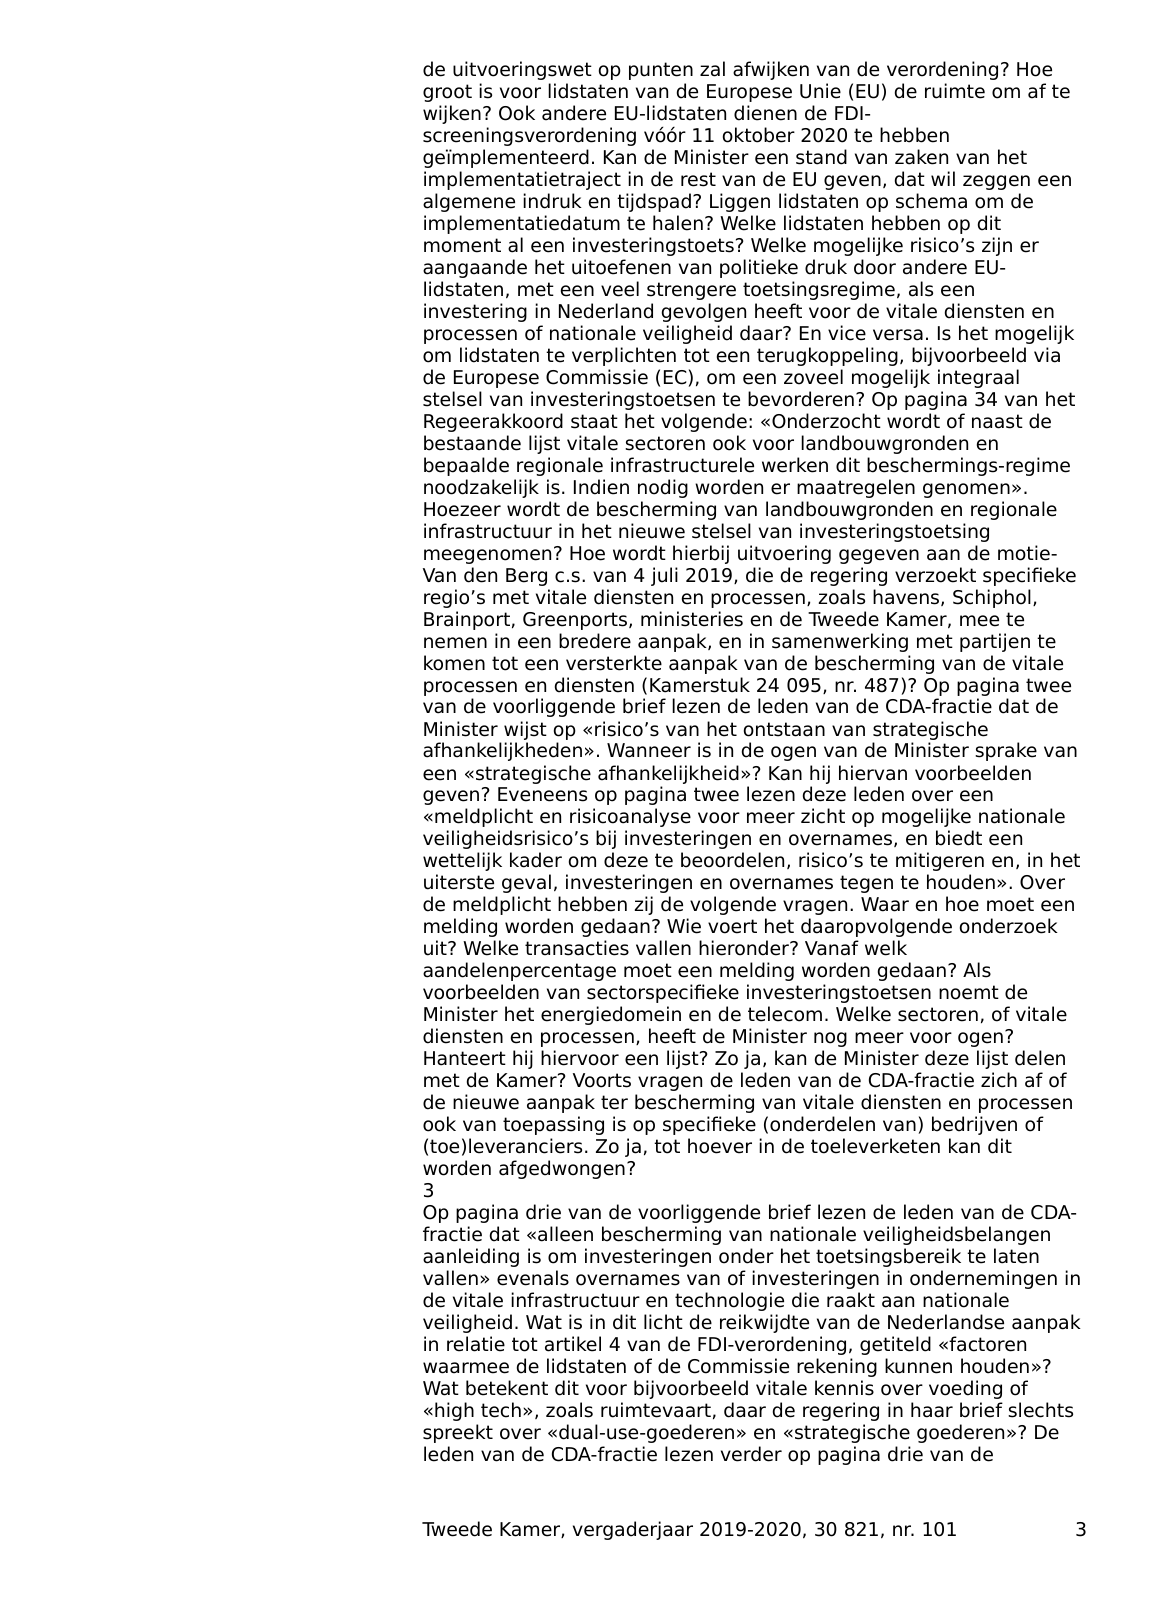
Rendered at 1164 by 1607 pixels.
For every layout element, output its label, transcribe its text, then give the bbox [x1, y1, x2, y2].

text 3 [422, 1180, 1087, 1202]
text Op pagina drie van de voorliggende brief lezen de leden van de CDA-fractie dat «alleen bescherming van nationale veiligheidsbelangen aanleiding is om investeringen onder het toetsingsbereik te laten vallen» evenals overnames van of investeringen in ondernemingen in de vitale infrastructuur en technologie die raakt aan nationale veiligheid. Wat is in dit licht de reikwijdte van de Nederlandse aanpak in relatie tot artikel 4 van de FDI-verordening, getiteld «factoren waarmee de lidstaten of de Commissie rekening kunnen houden»? Wat betekent dit voor bijvoorbeeld vitale kennis over voeding of «high tech», zoals ruimtevaart, daar de regering in haar brief slechts spreekt over «dual-use-goederen» en «strategische goederen»? De leden van de CDA-fractie lezen verder op pagina drie van de [422, 1202, 1087, 1466]
text de uitvoeringswet op punten zal afwijken van de verordening? Hoe groot is voor lidstaten van de Europese Unie (EU) de ruimte om af te wijken? Ook andere EU-lidstaten dienen de FDI-screeningsverordening vóór 11 oktober 2020 te hebben geïmplementeerd. Kan de Minister een stand van zaken van het implementatietraject in de rest van de EU geven, dat wil zeggen een algemene indruk en tijdspad? Liggen lidstaten op schema om de implementatiedatum te halen? Welke lidstaten hebben op dit moment al een investeringstoets? Welke mogelijke risico’s zijn er aangaande het uitoefenen van politieke druk door andere EU-lidstaten, met een veel strengere toetsingsregime, als een investering in Nederland gevolgen heeft voor de vitale diensten en processen of nationale veiligheid daar? En vice versa. Is het mogelijk om lidstaten te verplichten tot een terugkoppeling, bijvoorbeeld via de Europese Commissie (EC), om een zoveel mogelijk integraal stelsel van investeringstoetsen te bevorderen? Op pagina 34 van het Regeerakkoord staat het volgende: «Onderzocht wordt of naast de bestaande lijst vitale sectoren ook voor landbouwgronden en bepaalde regionale infrastructurele werken dit beschermings-regime noodzakelijk is. Indien nodig worden er maatregelen genomen». Hoezeer wordt de bescherming van landbouwgronden en regionale infrastructuur in het nieuwe stelsel van investeringstoetsing meegenomen? Hoe wordt hierbij uitvoering gegeven aan de motie-Van den Berg c.s. van 4 juli 2019, die de regering verzoekt specifieke regio’s met vitale diensten en processen, zoals havens, Schiphol, Brainport, Greenports, ministeries en de Tweede Kamer, mee te nemen in een bredere aanpak, en in samenwerking met partijen te komen tot een versterkte aanpak van de bescherming van de vitale processen en diensten (Kamerstuk 24 095, nr. 487)? Op pagina twee van de voorliggende brief lezen de leden van de CDA-fractie dat de Minister wijst op «risico’s van het ontstaan van strategische afhankelijkheden». Wanneer is in de ogen van de Minister sprake van een «strategische afhankelijkheid»? Kan hij hiervan voorbeelden geven? Eveneens op pagina twee lezen deze leden over een «meldplicht en risicoanalyse voor meer zicht op mogelijke nationale veiligheidsrisico’s bij investeringen en overnames, en biedt een wettelijk kader om deze te beoordelen, risico’s te mitigeren en, in het uiterste geval, investeringen en overnames tegen te houden». Over de meldplicht hebben zij de volgende vragen. Waar en hoe moet een melding worden gedaan? Wie voert het daaropvolgende onderzoek uit? Welke transacties vallen hieronder? Vanaf welk aandelenpercentage moet een melding worden gedaan? Als voorbeelden van sectorspecifieke investeringstoetsen noemt de Minister het energiedomein en de telecom. Welke sectoren, of vitale diensten en processen, heeft de Minister nog meer voor ogen? Hanteert hij hiervoor een lijst? Zo ja, kan de Minister deze lijst delen met de Kamer? Voorts vragen de leden van de CDA-fractie zich af of de nieuwe aanpak ter bescherming van vitale diensten en processen ook van toepassing is op specifieke (onderdelen van) bedrijven of (toe)leveranciers. Zo ja, tot hoever in de toeleverketen kan dit worden afgedwongen? [422, 59, 1087, 1180]
